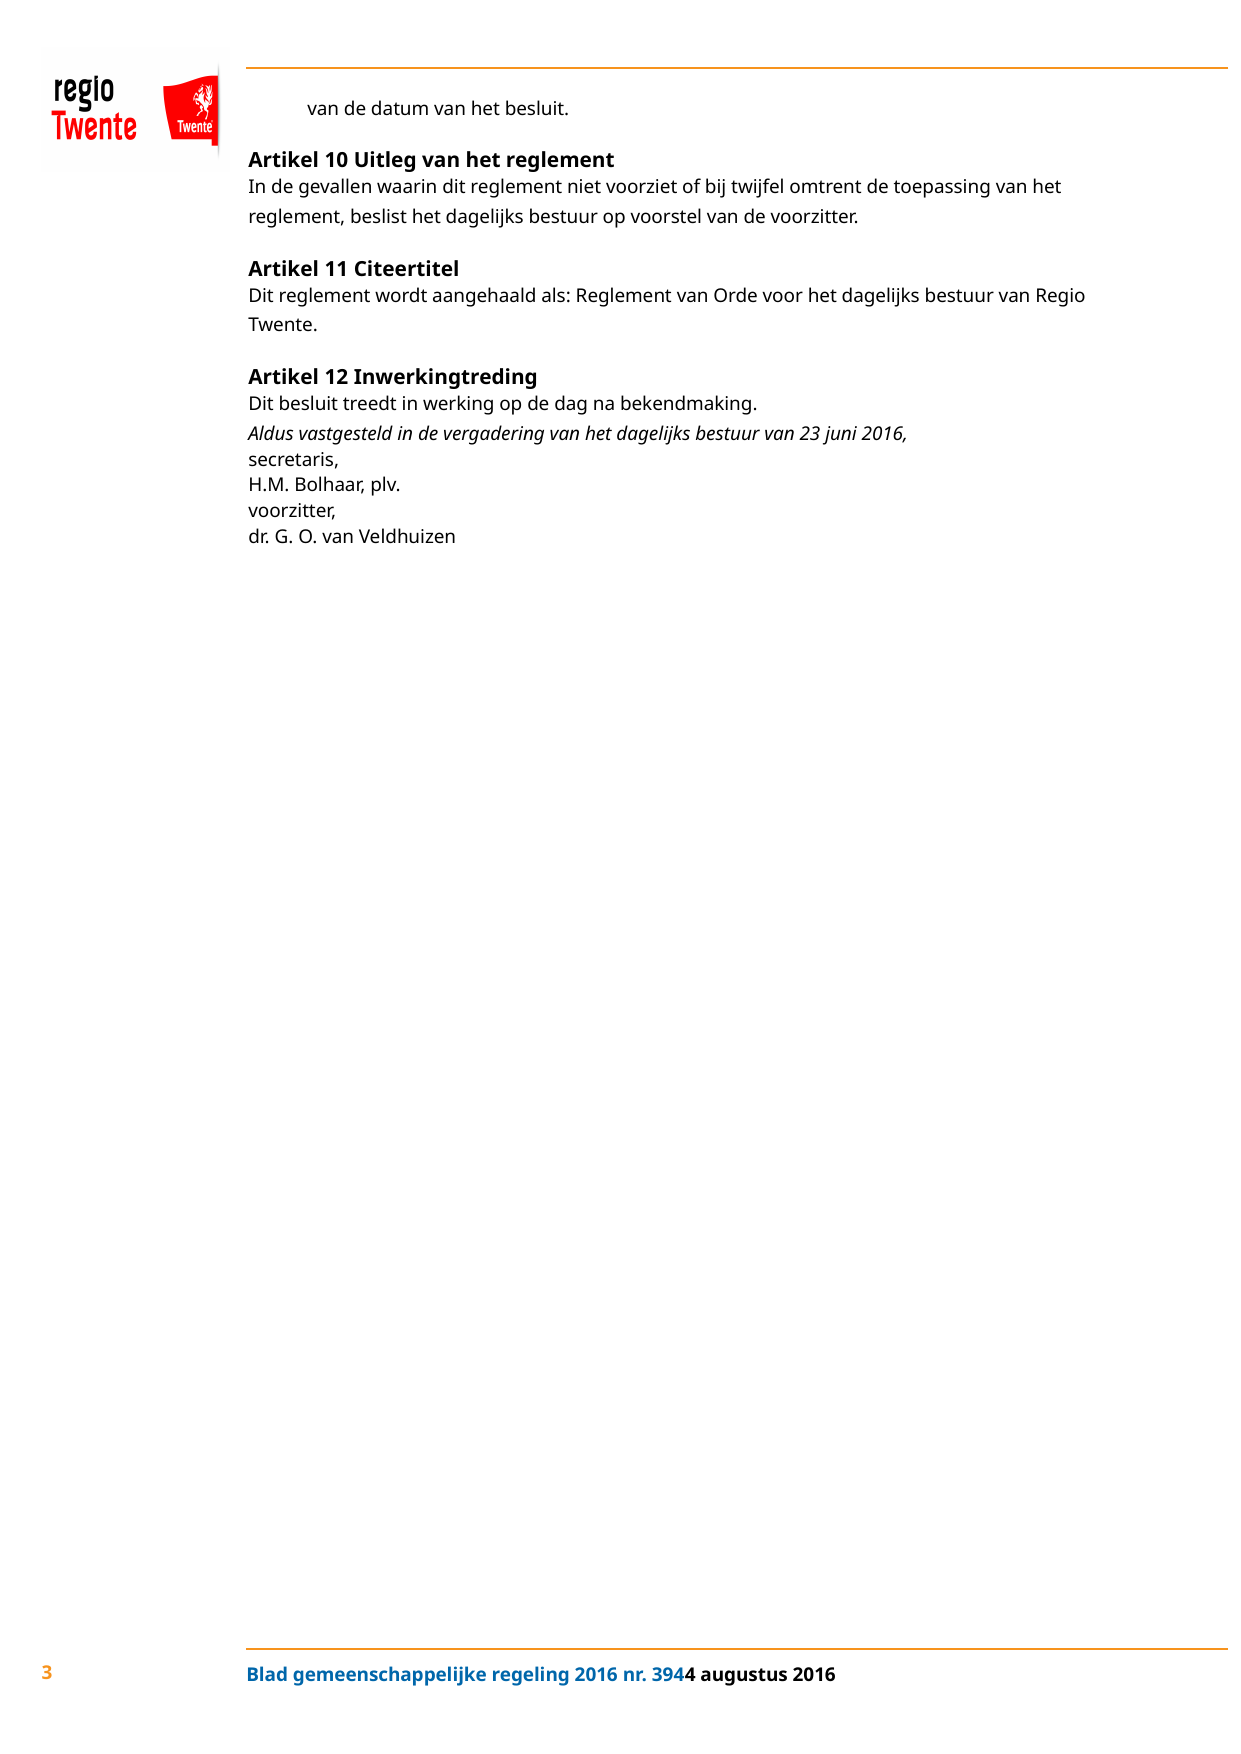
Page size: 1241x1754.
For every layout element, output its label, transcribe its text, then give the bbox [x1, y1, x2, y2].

text Artikel 11 Citeertitel [248, 254, 1152, 282]
text secretaris, [248, 446, 1152, 472]
text Dit reglement wordt aangehaald als: Reglement van Orde voor het dagelijks bestuur van Regio Twente. [248, 282, 1152, 337]
text Aldus vastgesteld in de vergadering van het dagelijks bestuur van 23 juni 2016, [248, 420, 1152, 446]
picture [41, 47, 231, 172]
text In de gevallen waarin dit reglement niet voorziet of bij twijfel omtrent de toepassing van het reglement, beslist het dagelijks bestuur op voorstel van de voorzitter. [248, 174, 1152, 229]
text Artikel 10 Uitleg van het reglement [248, 145, 1152, 174]
list van de datum van het besluit. [248, 95, 1152, 121]
text voorzitter, [248, 497, 1152, 523]
text H.M. Bolhaar, plv. [248, 472, 1152, 497]
text Dit besluit treedt in werking op de dag na bekendmaking. [248, 391, 1152, 416]
text dr. G. O. van Veldhuizen [248, 523, 1152, 549]
text Artikel 12 Inwerkingtreding [248, 362, 1152, 391]
